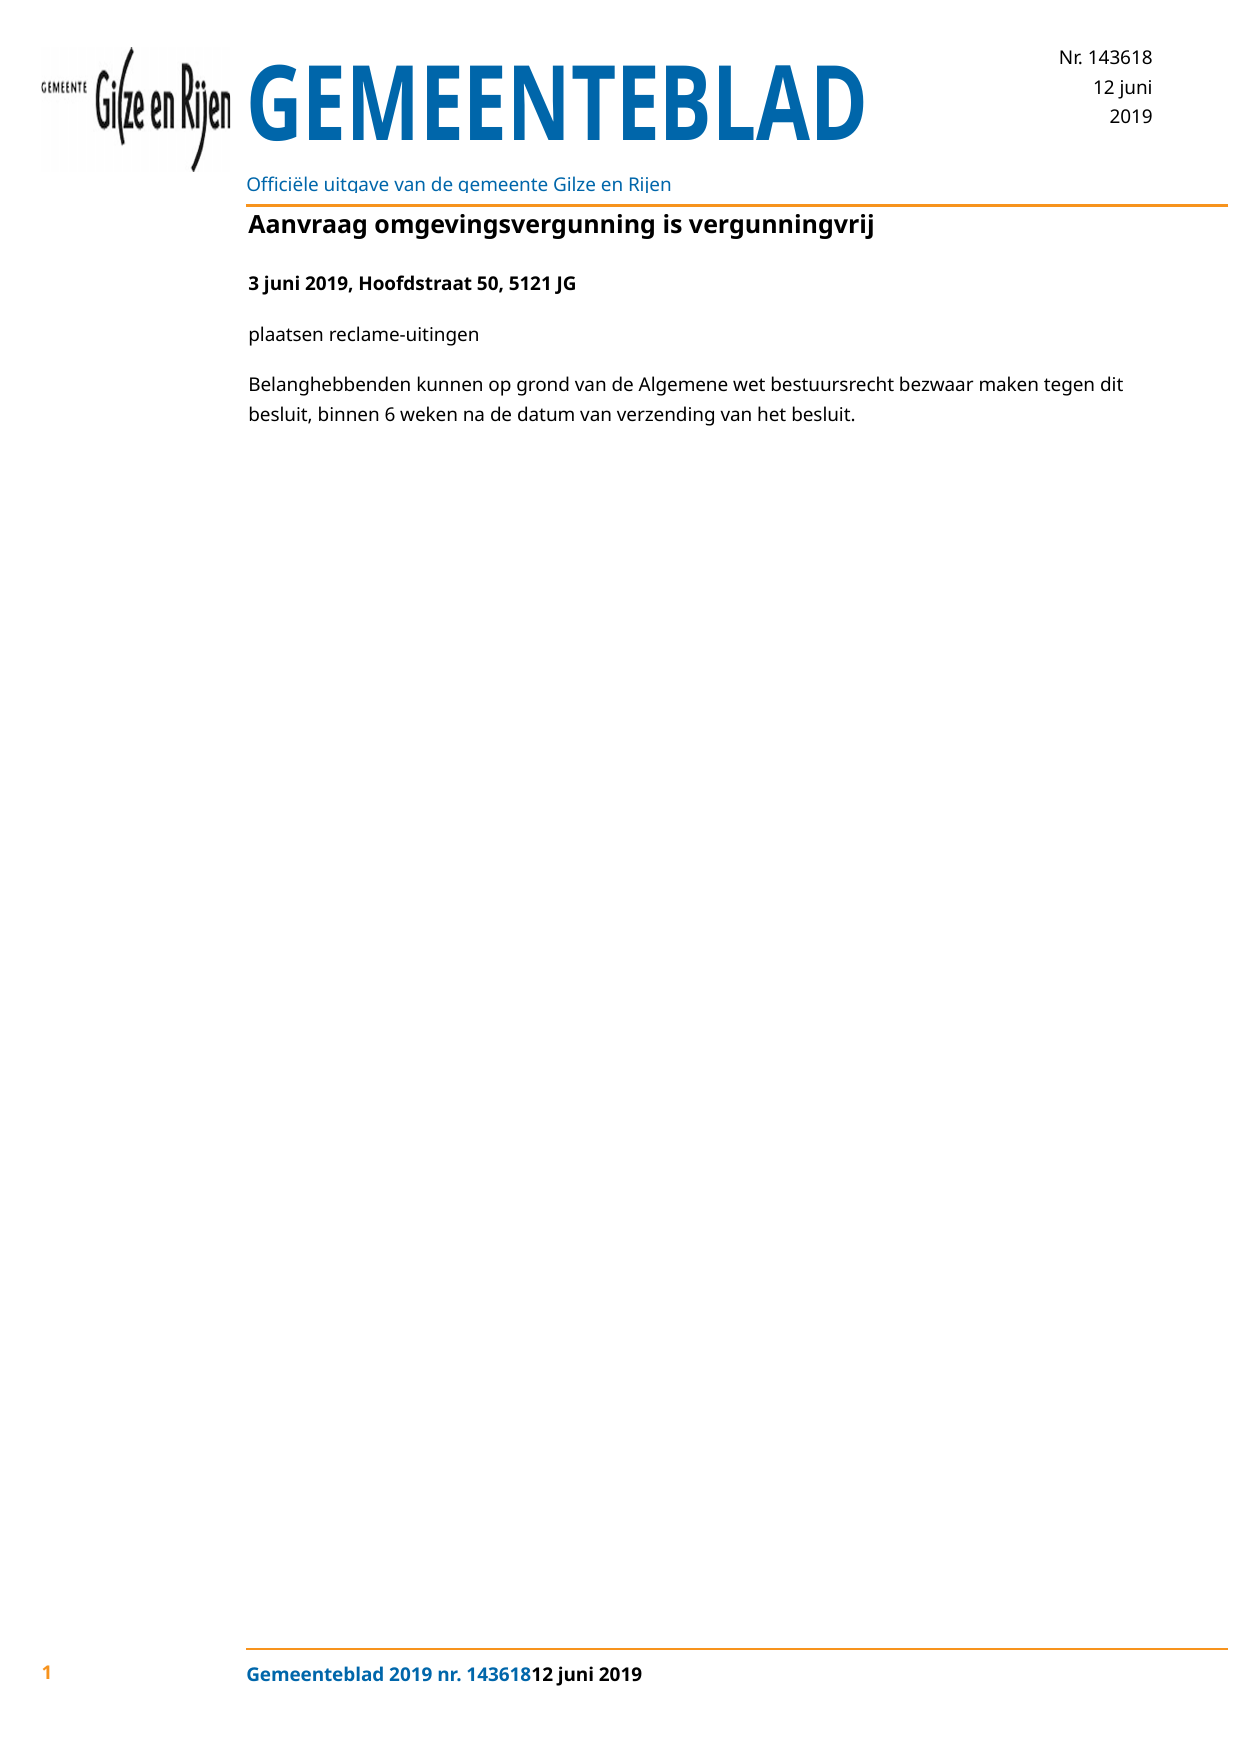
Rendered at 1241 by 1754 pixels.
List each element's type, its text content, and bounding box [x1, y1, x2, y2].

text Aanvraag omgevingsvergunning is vergunningvrij [248, 207, 1152, 241]
text 3 juni 2019, Hoofdstraat 50, 5121 JG [248, 270, 1152, 296]
text Belanghebbenden kunnen op grond van de Algemene wet bestuursrecht bezwaar maken tegen dit besluit, binnen 6 weken na de datum van verzending van het besluit. [248, 371, 1152, 426]
picture [41, 47, 231, 172]
text plaatsen reclame-uitingen [248, 321, 1152, 346]
